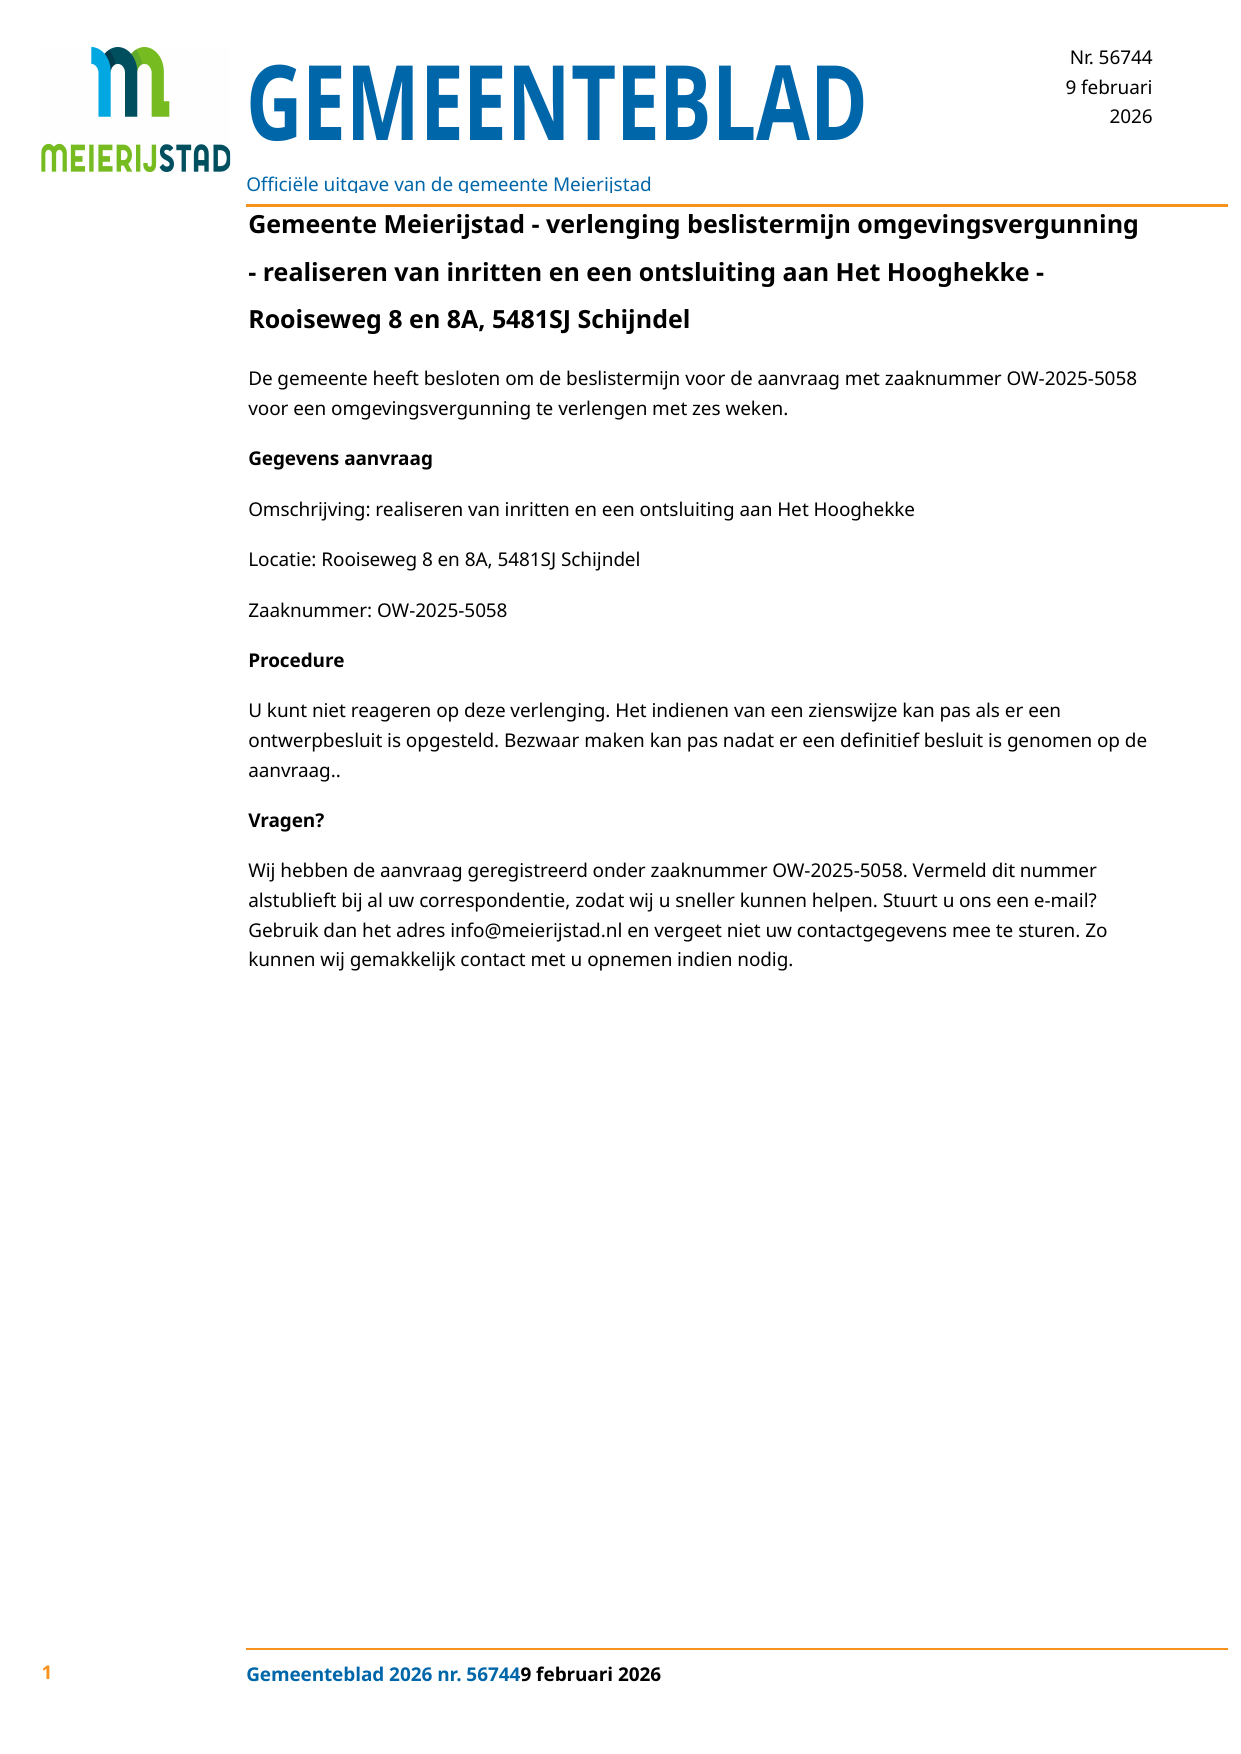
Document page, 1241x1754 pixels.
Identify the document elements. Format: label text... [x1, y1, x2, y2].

text Wij hebben de aanvraag geregistreerd onder zaaknummer OW-2025-5058. Vermeld dit nummer alstublieft bij al uw correspondentie, zodat wij u sneller kunnen helpen. Stuurt u ons een e-mail? Gebruik dan het adres info@meierijstad.nl en vergeet niet uw contactgegevens mee te sturen. Zo kunnen wij gemakkelijk contact met u opnemen indien nodig. [248, 858, 1152, 972]
text Gemeente Meierijstad - verlenging beslistermijn omgevingsvergunning - realiseren van inritten en een ontsluiting aan Het Hooghekke - Rooiseweg 8 en 8A, 5481SJ Schijndel [248, 207, 1152, 336]
picture [41, 47, 231, 172]
text Zaaknummer: OW-2025-5058 [248, 597, 1152, 622]
text Gegevens aanvraag [248, 446, 1152, 471]
text Locatie: Rooiseweg 8 en 8A, 5481SJ Schijndel [248, 546, 1152, 572]
text Omschrijving: realiseren van inritten en een ontsluiting aan Het Hooghekke [248, 496, 1152, 522]
text Procedure [248, 647, 1152, 673]
text De gemeente heeft besloten om de beslistermijn voor de aanvraag met zaaknummer OW-2025-5058 voor een omgevingsvergunning te verlengen met zes weken. [248, 366, 1152, 421]
text Vragen? [248, 807, 1152, 833]
text U kunt niet reageren op deze verlenging. Het indienen van een zienswijze kan pas als er een ontwerpbesluit is opgesteld. Bezwaar maken kan pas nadat er een definitief besluit is genomen op de aanvraag.. [248, 698, 1152, 782]
